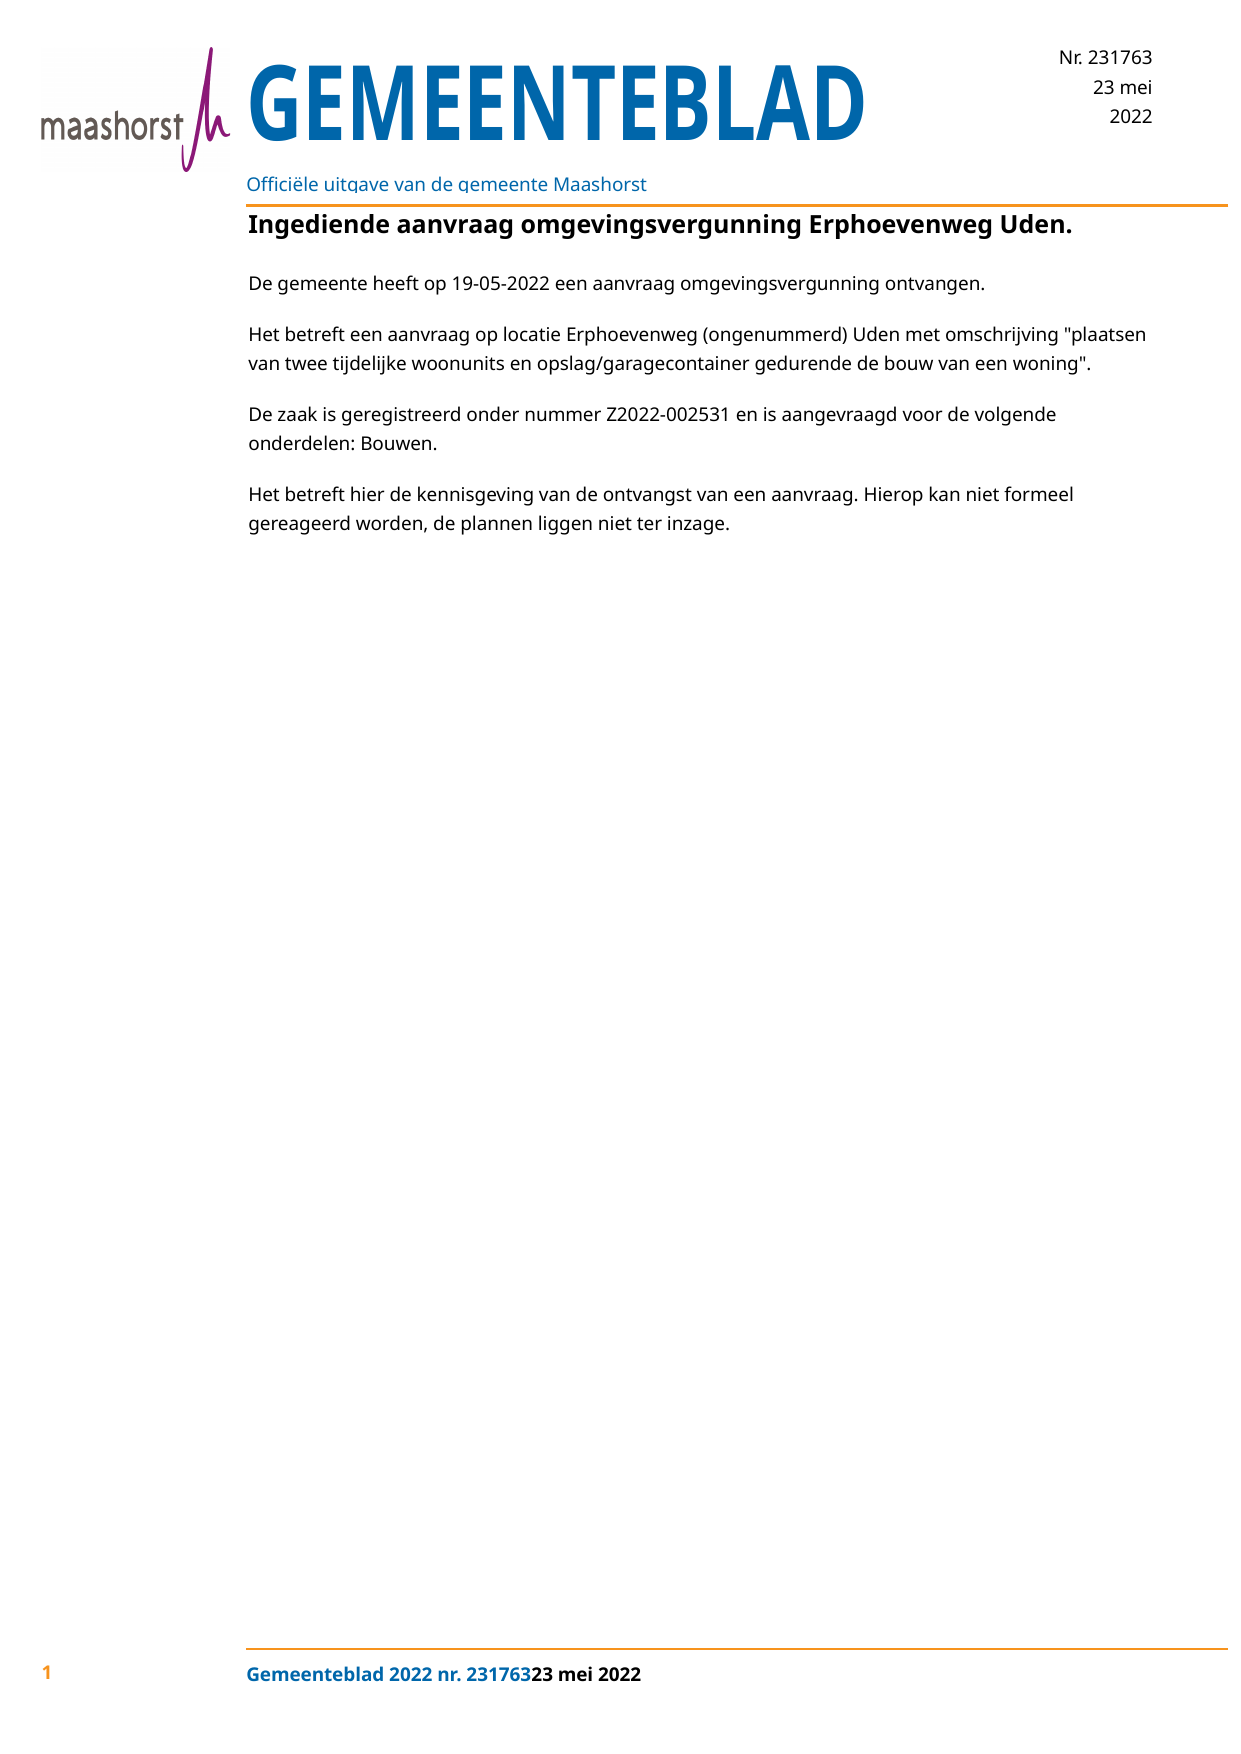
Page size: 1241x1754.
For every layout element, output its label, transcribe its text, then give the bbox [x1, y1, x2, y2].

text Het betreft hier de kennisgeving van de ontvangst van een aanvraag. Hierop kan niet formeel gereageerd worden, de plannen liggen niet ter inzage. [248, 481, 1152, 536]
text De gemeente heeft op 19-05-2022 een aanvraag omgevingsvergunning ontvangen. [248, 270, 1152, 296]
text Het betreft een aanvraag op locatie Erphoevenweg (ongenummerd) Uden met omschrijving "plaatsen van twee tijdelijke woonunits en opslag/garagecontainer gedurende de bouw van een woning". [248, 321, 1152, 376]
text Ingediende aanvraag omgevingsvergunning Erphoevenweg Uden. [248, 207, 1152, 241]
picture [41, 47, 231, 172]
text De zaak is geregistreerd onder nummer Z2022-002531 en is aangevraagd voor de volgende onderdelen: Bouwen. [248, 401, 1152, 456]
